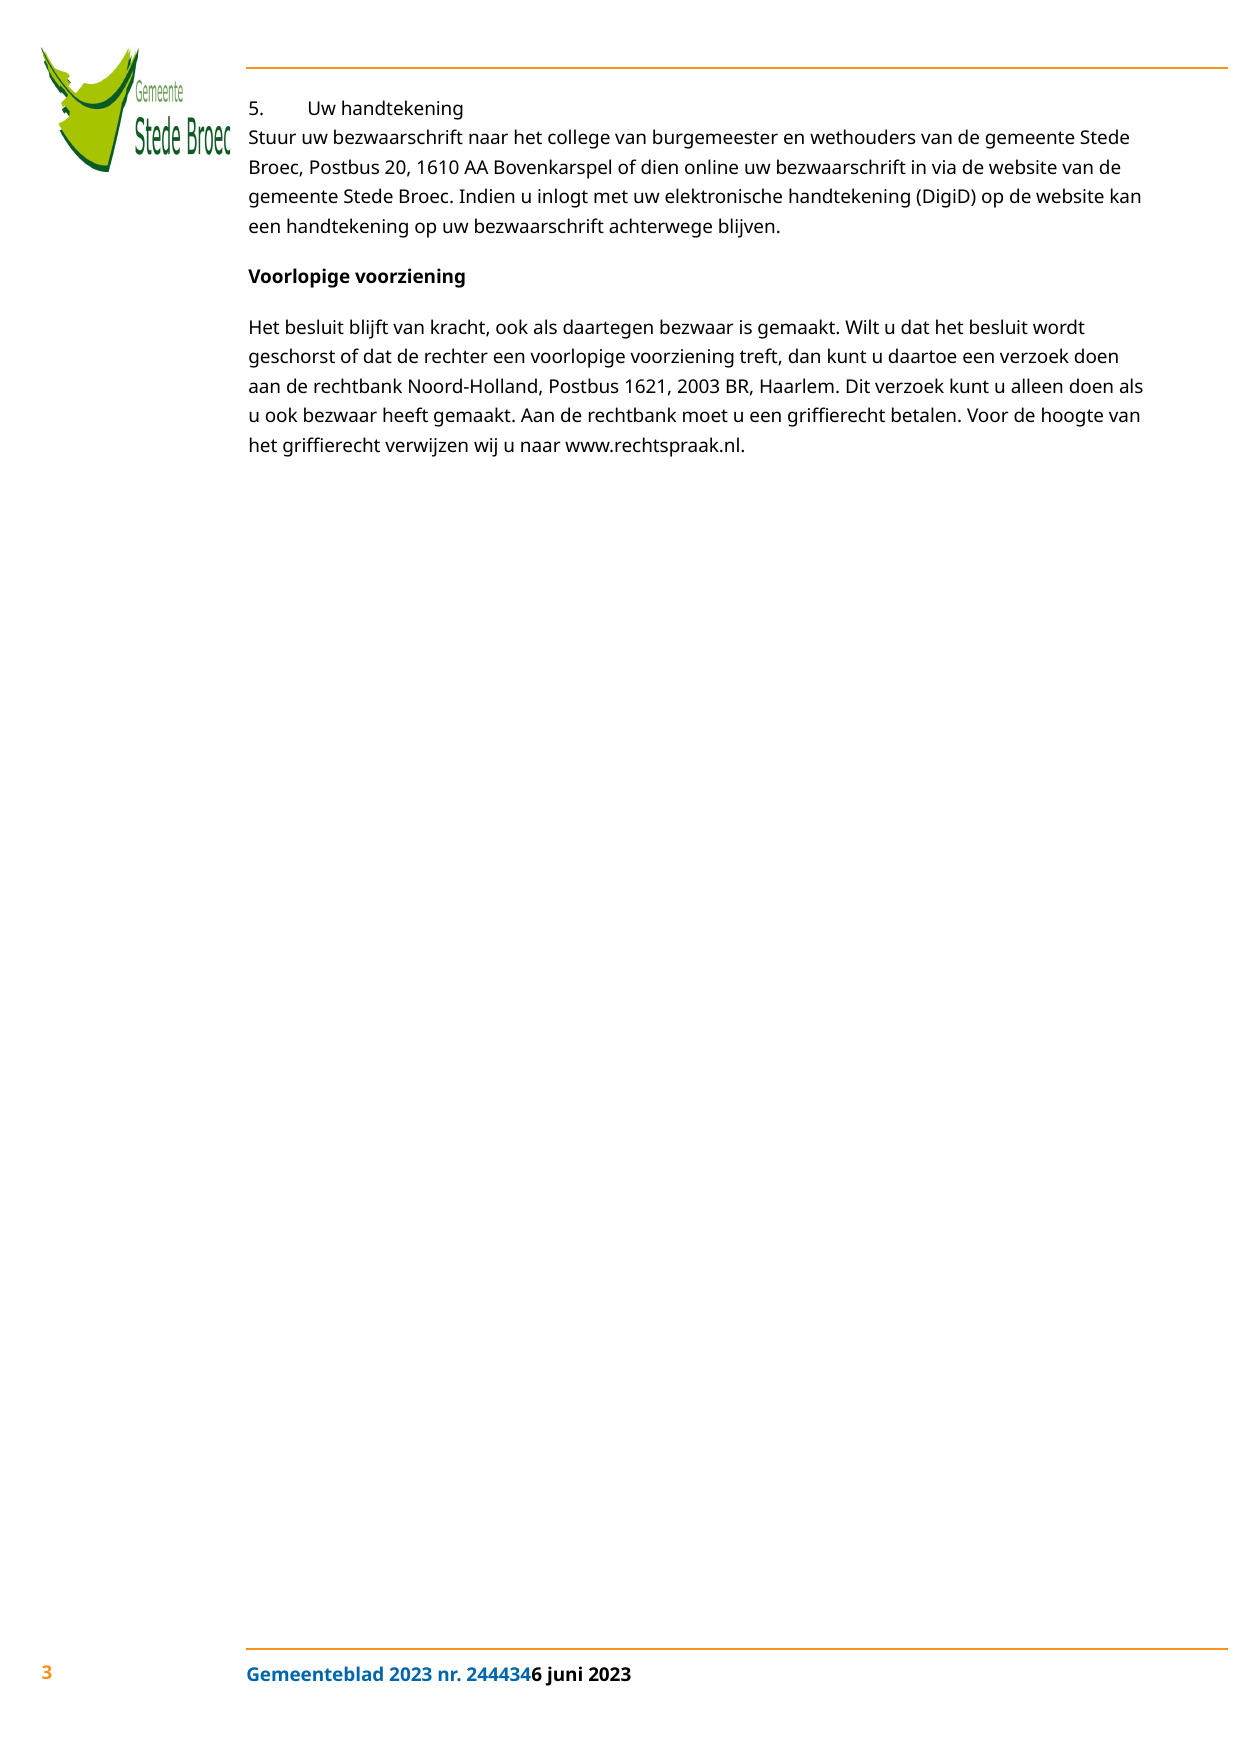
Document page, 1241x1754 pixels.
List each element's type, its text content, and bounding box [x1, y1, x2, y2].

picture [41, 47, 231, 172]
text Voorlopige voorziening [248, 263, 1152, 289]
text Het besluit blijft van kracht, ook als daartegen bezwaar is gemaakt. Wilt u dat het besluit wordt geschorst of dat de rechter een voorlopige voorziening treft, dan kunt u daartoe een verzoek doen aan de rechtbank Noord-Holland, Postbus 1621, 2003 BR, Haarlem. Dit verzoek kunt u alleen doen als u ook bezwaar heeft gemaakt. Aan de rechtbank moet u een griffierecht betalen. Voor de hoogte van het griffierecht verwijzen wij u naar www.rechtspraak.nl. [248, 314, 1152, 458]
list Uw handtekening [248, 95, 1152, 121]
text Stuur uw bezwaarschrift naar het college van burgemeester en wethouders van de gemeente Stede Broec, Postbus 20, 1610 AA Bovenkarspel of dien online uw bezwaarschrift in via de website van de gemeente Stede Broec. Indien u inlogt met uw elektronische handtekening (DigiD) op de website kan een handtekening op uw bezwaarschrift achterwege blijven. [248, 124, 1152, 239]
